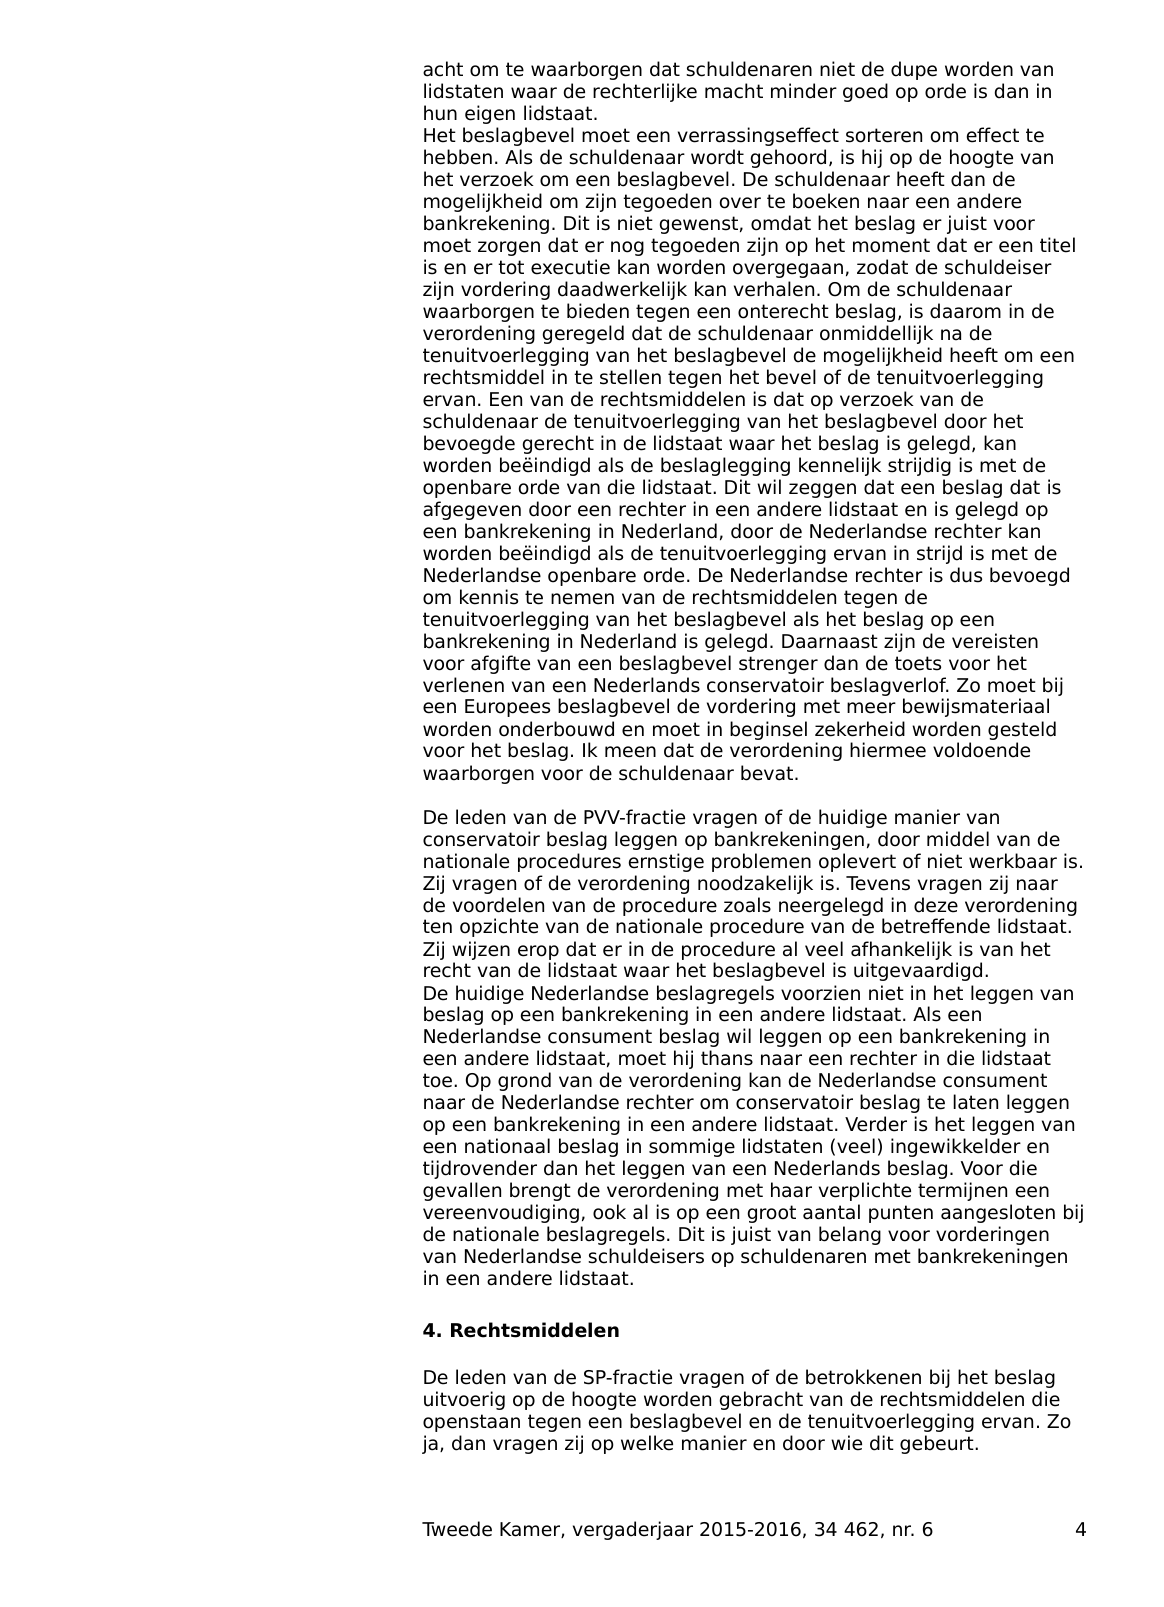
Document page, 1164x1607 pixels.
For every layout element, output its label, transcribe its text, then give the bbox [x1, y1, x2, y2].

text De leden van de SP-fractie vragen of de betrokkenen bij het beslag uitvoerig op de hoogte worden gebracht van de rechtsmiddelen die openstaan tegen een beslagbevel en de tenuitvoerlegging ervan. Zo ja, dan vragen zij op welke manier en door wie dit gebeurt. [422, 1367, 1087, 1455]
text De leden van de PVV-fractie vragen of de huidige manier van conservatoir beslag leggen op bankrekeningen, door middel van de nationale procedures ernstige problemen oplevert of niet werkbaar is. Zij vragen of de verordening noodzakelijk is. Tevens vragen zij naar de voordelen van de procedure zoals neergelegd in deze verordening ten opzichte van de nationale procedure van de betreffende lidstaat. Zij wijzen erop dat er in de procedure al veel afhankelijk is van het recht van de lidstaat waar het beslagbevel is uitgevaardigd. [422, 807, 1087, 982]
text De huidige Nederlandse beslagregels voorzien niet in het leggen van beslag op een bankrekening in een andere lidstaat. Als een Nederlandse consument beslag wil leggen op een bankrekening in een andere lidstaat, moet hij thans naar een rechter in die lidstaat toe. Op grond van de verordening kan de Nederlandse consument naar de Nederlandse rechter om conservatoir beslag te laten leggen op een bankrekening in een andere lidstaat. Verder is het leggen van een nationaal beslag in sommige lidstaten (veel) ingewikkelder en tijdrovender dan het leggen van een Nederlands beslag. Voor die gevallen brengt de verordening met haar verplichte termijnen een vereenvoudiging, ook al is op een groot aantal punten aangesloten bij de nationale beslagregels. Dit is juist van belang voor vorderingen van Nederlandse schuldeisers op schuldenaren met bankrekeningen in een andere lidstaat. [422, 982, 1087, 1290]
text Het beslagbevel moet een verrassingseffect sorteren om effect te hebben. Als de schuldenaar wordt gehoord, is hij op de hoogte van het verzoek om een beslagbevel. De schuldenaar heeft dan de mogelijkheid om zijn tegoeden over te boeken naar een andere bankrekening. Dit is niet gewenst, omdat het beslag er juist voor moet zorgen dat er nog tegoeden zijn op het moment dat er een titel is en er tot executie kan worden overgegaan, zodat de schuldeiser zijn vordering daadwerkelijk kan verhalen. Om de schuldenaar waarborgen te bieden tegen een onterecht beslag, is daarom in de verordening geregeld dat de schuldenaar onmiddellijk na de tenuitvoerlegging van het beslagbevel de mogelijkheid heeft om een rechtsmiddel in te stellen tegen het bevel of de tenuitvoerlegging ervan. Een van de rechtsmiddelen is dat op verzoek van de schuldenaar de tenuitvoerlegging van het beslagbevel door het bevoegde gerecht in de lidstaat waar het beslag is gelegd, kan worden beëindigd als de beslaglegging kennelijk strijdig is met de openbare orde van die lidstaat. Dit wil zeggen dat een beslag dat is afgegeven door een rechter in een andere lidstaat en is gelegd op een bankrekening in Nederland, door de Nederlandse rechter kan worden beëindigd als de tenuitvoerlegging ervan in strijd is met de Nederlandse openbare orde. De Nederlandse rechter is dus bevoegd om kennis te nemen van de rechtsmiddelen tegen de tenuitvoerlegging van het beslagbevel als het beslag op een bankrekening in Nederland is gelegd. Daarnaast zijn de vereisten voor afgifte van een beslagbevel strenger dan de toets voor het verlenen van een Nederlands conservatoir beslagverlof. Zo moet bij een Europees beslagbevel de vordering met meer bewijsmateriaal worden onderbouwd en moet in beginsel zekerheid worden gesteld voor het beslag. Ik meen dat de verordening hiermee voldoende waarborgen voor de schuldenaar bevat. [422, 125, 1087, 784]
subtitle 4. Rechtsmiddelen [422, 1320, 1087, 1342]
text acht om te waarborgen dat schuldenaren niet de dupe worden van lidstaten waar de rechterlijke macht minder goed op orde is dan in hun eigen lidstaat. [422, 59, 1087, 125]
